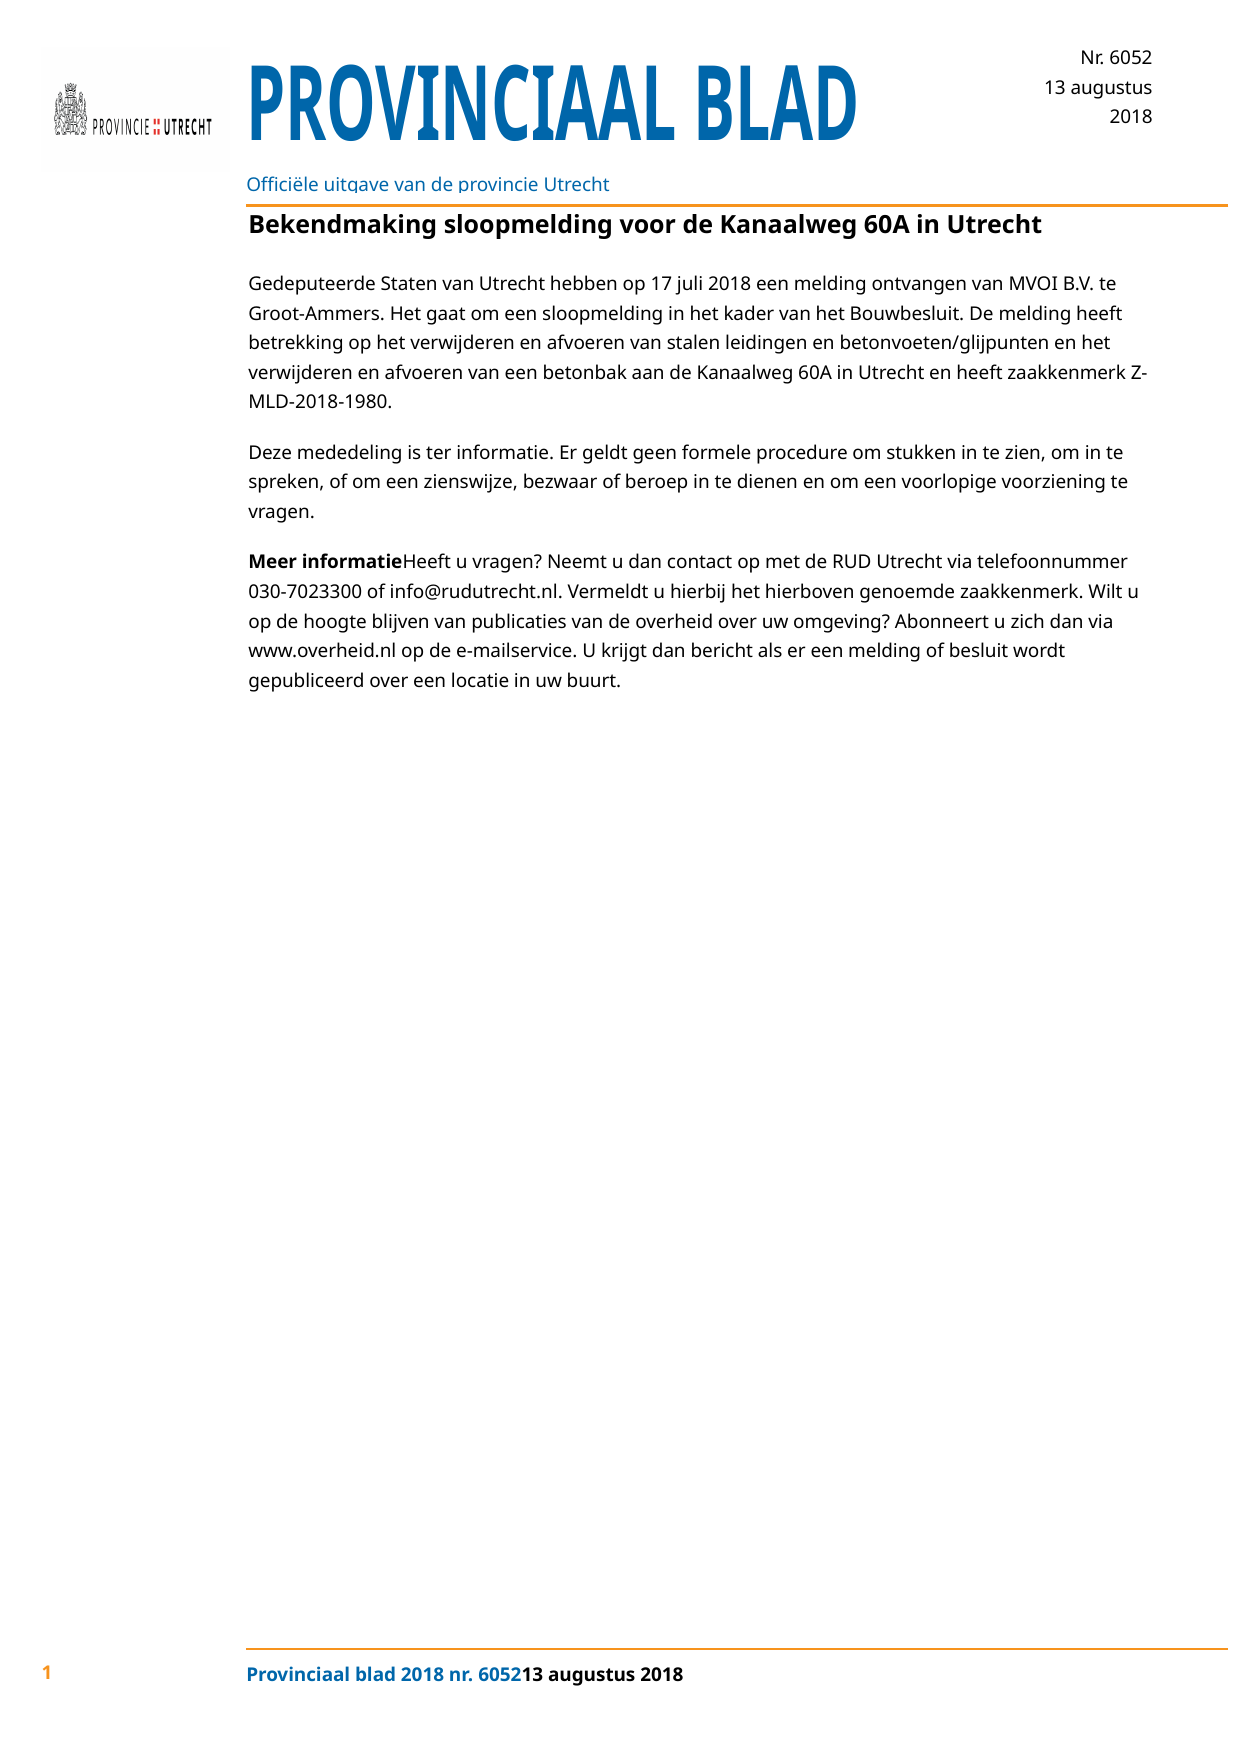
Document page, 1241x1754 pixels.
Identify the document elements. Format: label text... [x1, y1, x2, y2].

text Meer informatieHeeft u vragen? Neemt u dan contact op met de RUD Utrecht via telefoonnummer 030-7023300 of info@rudutrecht.nl. Vermeldt u hierbij het hierboven genoemde zaakkenmerk. Wilt u op de hoogte blijven van publicaties van de overheid over uw omgeving? Abonneert u zich dan via www.overheid.nl op de e-mailservice. U krijgt dan bericht als er een melding of besluit wordt gepubliceerd over een locatie in uw buurt. [248, 549, 1152, 693]
text Deze mededeling is ter informatie. Er geldt geen formele procedure om stukken in te zien, om in te spreken, of om een zienswijze, bezwaar of beroep in te dienen en om een voorlopige voorziening te vragen. [248, 439, 1152, 524]
picture [41, 47, 231, 172]
text Bekendmaking sloopmelding voor de Kanaalweg 60A in Utrecht [248, 207, 1152, 241]
text Gedeputeerde Staten van Utrecht hebben op 17 juli 2018 een melding ontvangen van MVOI B.V. te Groot-Ammers. Het gaat om een sloopmelding in het kader van het Bouwbesluit. De melding heeft betrekking op het verwijderen en afvoeren van stalen leidingen en betonvoeten/glijpunten en het verwijderen en afvoeren van een betonbak aan de Kanaalweg 60A in Utrecht en heeft zaakkenmerk Z-MLD-2018-1980. [248, 270, 1152, 414]
